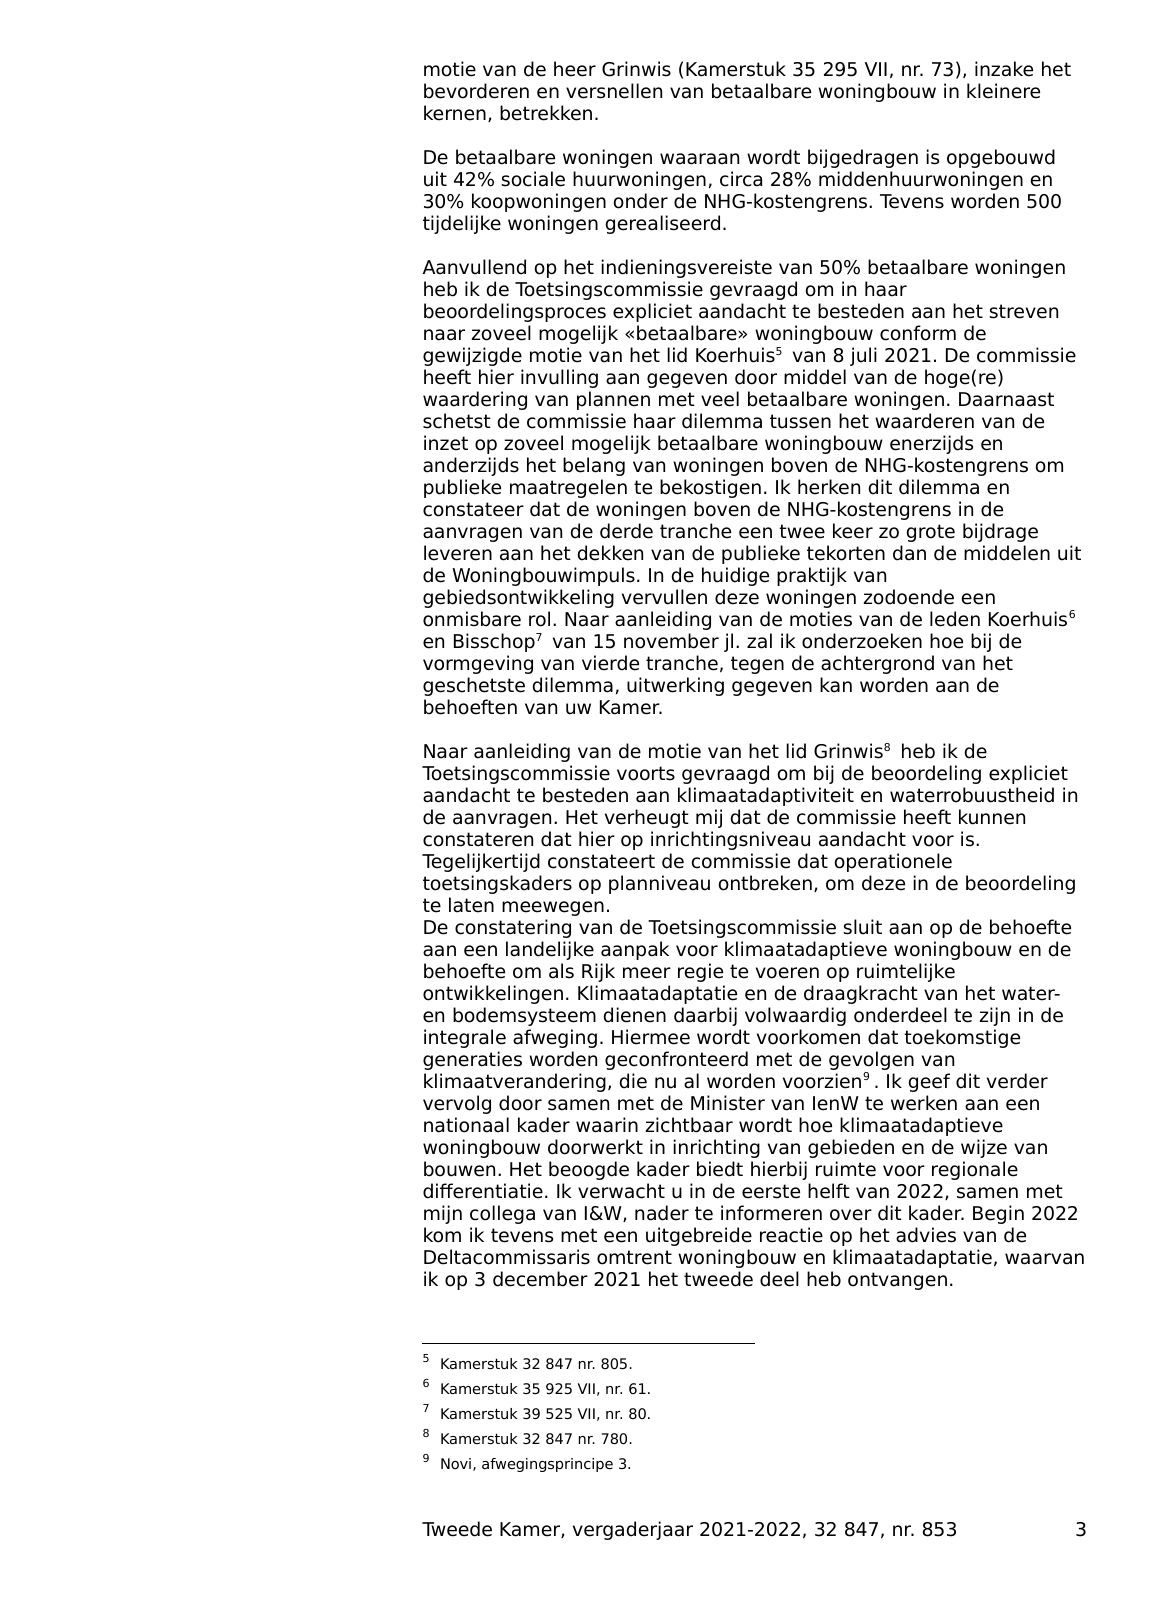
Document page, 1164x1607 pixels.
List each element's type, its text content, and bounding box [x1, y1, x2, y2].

text De constatering van de Toetsingscommissie sluit aan op de behoefte aan een landelijke aanpak voor klimaatadaptieve woningbouw en de behoefte om als Rijk meer regie te voeren op ruimtelijke ontwikkelingen. Klimaatadaptatie en de draagkracht van het water- en bodemsysteem dienen daarbij volwaardig onderdeel te zijn in de integrale afweging. Hiermee wordt voorkomen dat toekomstige generaties worden geconfronteerd met de gevolgen van klimaatverandering, die nu al worden voorzien. Ik geef dit verder vervolg door samen met de Minister van IenW te werken aan een nationaal kader waarin zichtbaar wordt hoe klimaatadaptieve woningbouw doorwerkt in inrichting van gebieden en de wijze van bouwen. Het beoogde kader biedt hierbij ruimte voor regionale differentiatie. Ik verwacht u in de eerste helft van 2022, samen met mijn collega van I&W, nader te informeren over dit kader. Begin 2022 kom ik tevens met een uitgebreide reactie op het advies van de Deltacommissaris omtrent woningbouw en klimaatadaptatie, waarvan ik op 3 december 2021 het tweede deel heb ontvangen. [422, 917, 1087, 1291]
text Novi, afwegingsprincipe 3. [422, 1452, 1087, 1474]
text Kamerstuk 32 847 nr. 805. [422, 1352, 1087, 1374]
text Kamerstuk 35 925 VII, nr. 61. [422, 1377, 1087, 1399]
text Kamerstuk 39 525 VII, nr. 80. [422, 1402, 1087, 1424]
text Naar aanleiding van de motie van het lid Grinwis heb ik de Toetsingscommissie voorts gevraagd om bij de beoordeling expliciet aandacht te besteden aan klimaatadaptiviteit en waterrobuustheid in de aanvragen. Het verheugt mij dat de commissie heeft kunnen constateren dat hier op inrichtingsniveau aandacht voor is. Tegelijkertijd constateert de commissie dat operationele toetsingskaders op planniveau ontbreken, om deze in de beoordeling te laten meewegen. [422, 741, 1087, 917]
text De betaalbare woningen waaraan wordt bijgedragen is opgebouwd uit 42% sociale huurwoningen, circa 28% middenhuurwoningen en 30% koopwoningen onder de NHG-kostengrens. Tevens worden 500 tijdelijke woningen gerealiseerd. [422, 147, 1087, 235]
text Kamerstuk 32 847 nr. 780. [422, 1427, 1087, 1449]
text Aanvullend op het indieningsvereiste van 50% betaalbare woningen heb ik de Toetsingscommissie gevraagd om in haar beoordelingsproces expliciet aandacht te besteden aan het streven naar zoveel mogelijk «betaalbare» woningbouw conform de gewijzigde motie van het lid Koerhuis van 8 juli 2021. De commissie heeft hier invulling aan gegeven door middel van de hoge(re) waardering van plannen met veel betaalbare woningen. Daarnaast schetst de commissie haar dilemma tussen het waarderen van de inzet op zoveel mogelijk betaalbare woningbouw enerzijds en anderzijds het belang van woningen boven de NHG-kostengrens om publieke maatregelen te bekostigen. Ik herken dit dilemma en constateer dat de woningen boven de NHG-kostengrens in de aanvragen van de derde tranche een twee keer zo grote bijdrage leveren aan het dekken van de publieke tekorten dan de middelen uit de Woningbouwimpuls. In de huidige praktijk van gebiedsontwikkeling vervullen deze woningen zodoende een onmisbare rol. Naar aanleiding van de moties van de leden Koerhuis en Bisschop van 15 november jl. zal ik onderzoeken hoe bij de vormgeving van vierde tranche, tegen de achtergrond van het geschetste dilemma, uitwerking gegeven kan worden aan de behoeften van uw Kamer. [422, 257, 1087, 719]
text motie van de heer Grinwis (Kamerstuk 35 295 VII, nr. 73), inzake het bevorderen en versnellen van betaalbare woningbouw in kleinere kernen, betrekken. [422, 59, 1087, 125]
